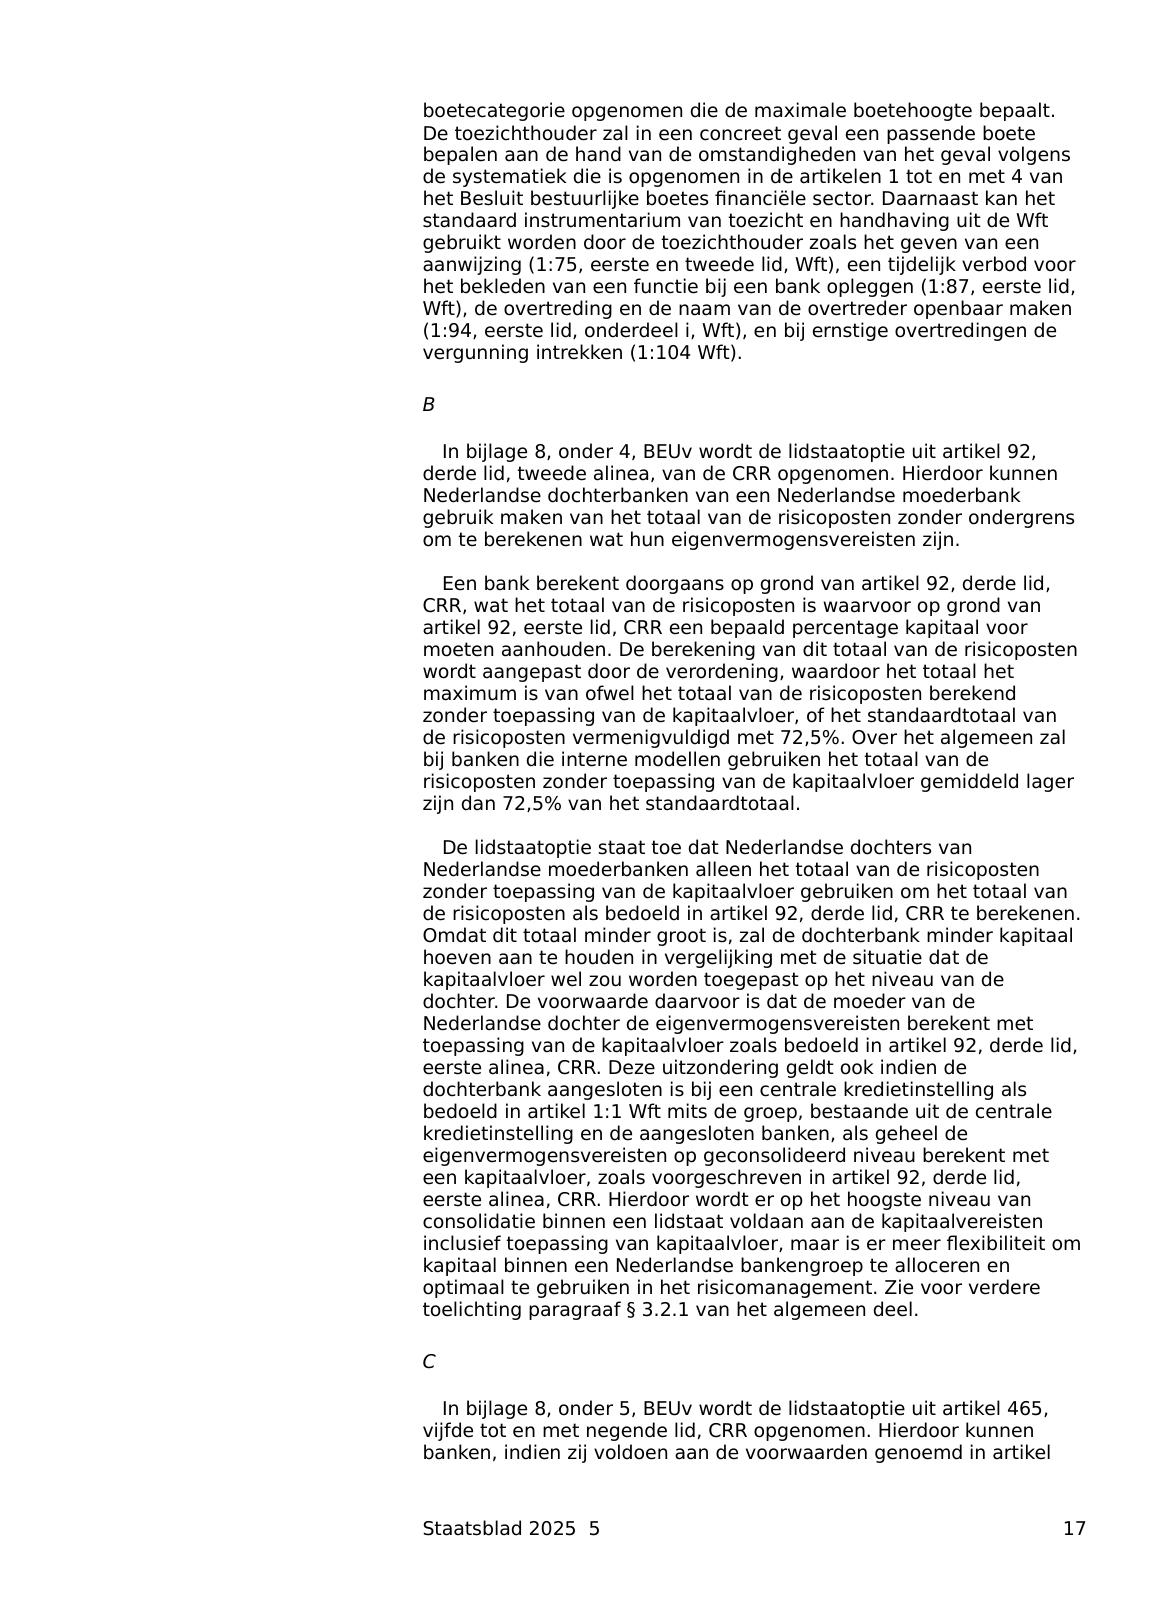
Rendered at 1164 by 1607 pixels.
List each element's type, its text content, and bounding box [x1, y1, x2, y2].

text In bijlage 8, onder 4, BEUv wordt de lidstaatoptie uit artikel 92, derde lid, tweede alinea, van de CRR opgenomen. Hierdoor kunnen Nederlandse dochterbanken van een Nederlandse moederbank gebruik maken van het totaal van de risicoposten zonder ondergrens om te berekenen wat hun eigenvermogensvereisten zijn. [422, 441, 1087, 551]
subtitle B [422, 394, 1087, 416]
subtitle C [422, 1351, 1087, 1373]
text Een bank berekent doorgaans op grond van artikel 92, derde lid, CRR, wat het totaal van de risicoposten is waarvoor op grond van artikel 92, eerste lid, CRR een bepaald percentage kapitaal voor moeten aanhouden. De berekening van dit totaal van de risicoposten wordt aangepast door de verordening, waardoor het totaal het maximum is van ofwel het totaal van de risicoposten berekend zonder toepassing van de kapitaalvloer, of het standaardtotaal van de risicoposten vermenigvuldigd met 72,5%. Over het algemeen zal bij banken die interne modellen gebruiken het totaal van de risicoposten zonder toepassing van de kapitaalvloer gemiddeld lager zijn dan 72,5% van het standaardtotaal. [422, 573, 1087, 815]
text boetecategorie opgenomen die de maximale boetehoogte bepaalt. De toezichthouder zal in een concreet geval een passende boete bepalen aan de hand van de omstandigheden van het geval volgens de systematiek die is opgenomen in de artikelen 1 tot en met 4 van het Besluit bestuurlijke boetes financiële sector. Daarnaast kan het standaard instrumentarium van toezicht en handhaving uit de Wft gebruikt worden door de toezichthouder zoals het geven van een aanwijzing (1:75, eerste en tweede lid, Wft), een tijdelijk verbod voor het bekleden van een functie bij een bank opleggen (1:87, eerste lid, Wft), de overtreding en de naam van de overtreder openbaar maken (1:94, eerste lid, onderdeel i, Wft), en bij ernstige overtredingen de vergunning intrekken (1:104 Wft). [422, 100, 1087, 364]
text In bijlage 8, onder 5, BEUv wordt de lidstaatoptie uit artikel 465, vijfde tot en met negende lid, CRR opgenomen. Hierdoor kunnen banken, indien zij voldoen aan de voorwaarden genoemd in artikel [422, 1398, 1087, 1464]
text De lidstaatoptie staat toe dat Nederlandse dochters van Nederlandse moederbanken alleen het totaal van de risicoposten zonder toepassing van de kapitaalvloer gebruiken om het totaal van de risicoposten als bedoeld in artikel 92, derde lid, CRR te berekenen. Omdat dit totaal minder groot is, zal de dochterbank minder kapitaal hoeven aan te houden in vergelijking met de situatie dat de kapitaalvloer wel zou worden toegepast op het niveau van de dochter. De voorwaarde daarvoor is dat de moeder van de Nederlandse dochter de eigenvermogensvereisten berekent met toepassing van de kapitaalvloer zoals bedoeld in artikel 92, derde lid, eerste alinea, CRR. Deze uitzondering geldt ook indien de dochterbank aangesloten is bij een centrale kredietinstelling als bedoeld in artikel 1:1 Wft mits de groep, bestaande uit de centrale kredietinstelling en de aangesloten banken, als geheel de eigenvermogensvereisten op geconsolideerd niveau berekent met een kapitaalvloer, zoals voorgeschreven in artikel 92, derde lid, eerste alinea, CRR. Hierdoor wordt er op het hoogste niveau van consolidatie binnen een lidstaat voldaan aan de kapitaalvereisten inclusief toepassing van kapitaalvloer, maar is er meer flexibiliteit om kapitaal binnen een Nederlandse bankengroep te alloceren en optimaal te gebruiken in het risicomanagement. Zie voor verdere toelichting paragraaf § 3.2.1 van het algemeen deel. [422, 837, 1087, 1321]
